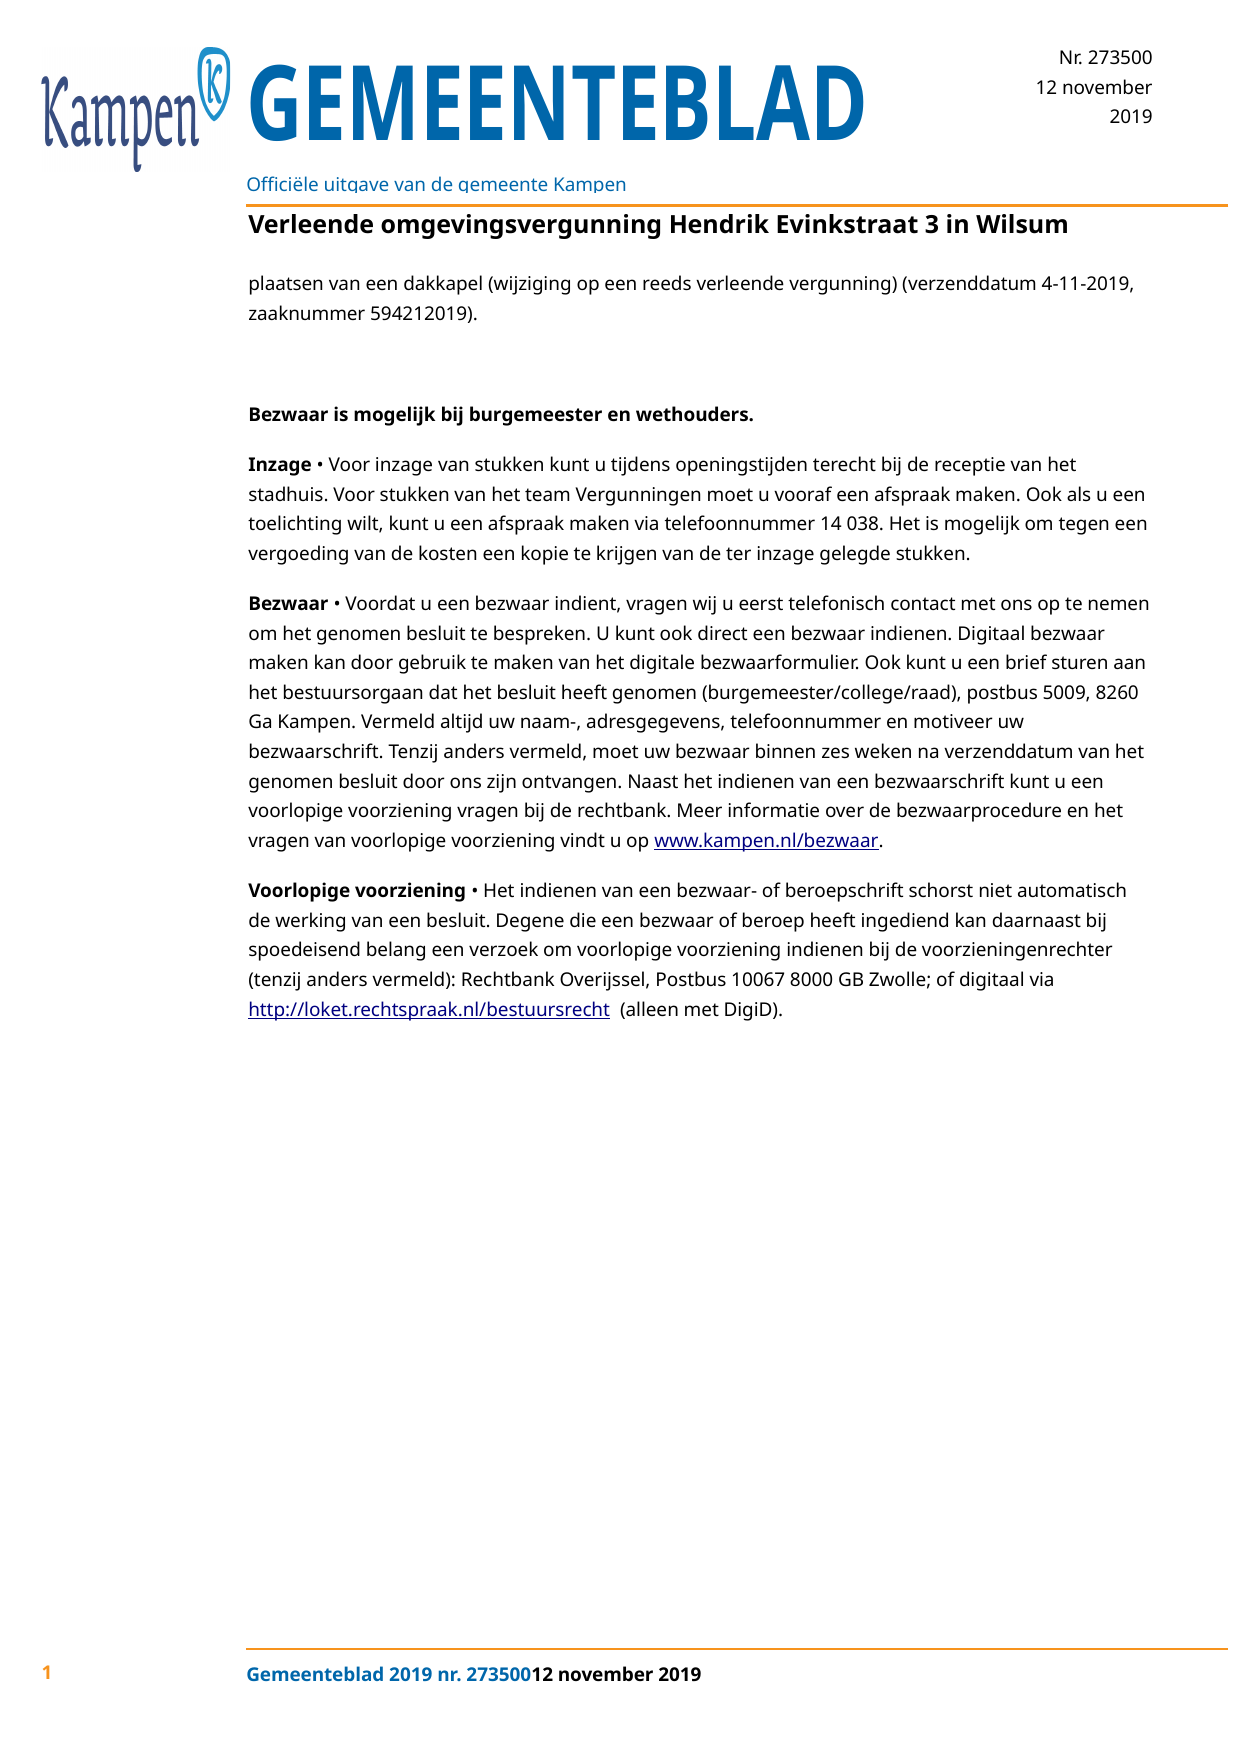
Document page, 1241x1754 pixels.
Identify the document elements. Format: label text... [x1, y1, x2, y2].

text Bezwaar • Voordat u een bezwaar indient, vragen wij u eerst telefonisch contact met ons op te nemen om het genomen besluit te bespreken. U kunt ook direct een bezwaar indienen. Digitaal bezwaar maken kan door gebruik te maken van het digitale bezwaarformulier. Ook kunt u een brief sturen aan het bestuursorgaan dat het besluit heeft genomen (burgemeester/college/raad), postbus 5009, 8260 Ga Kampen. Vermeld altijd uw naam-, adresgegevens, telefoonnummer en motiveer uw bezwaarschrift. Tenzij anders vermeld, moet uw bezwaar binnen zes weken na verzenddatum van het genomen besluit door ons zijn ontvangen. Naast het indienen van een bezwaarschrift kunt u een voorlopige voorziening vragen bij de rechtbank. Meer informatie over de bezwaarprocedure en het vragen van voorlopige voorziening vindt u op www.kampen.nl/bezwaar. [248, 590, 1152, 853]
text Bezwaar is mogelijk bij burgemeester en wethouders. [248, 401, 1152, 426]
text plaatsen van een dakkapel (wijziging op een reeds verleende vergunning) (verzenddatum 4-11-2019, zaaknummer 594212019). [248, 270, 1152, 326]
picture [41, 47, 231, 172]
text Voorlopige voorziening • Het indienen van een bezwaar- of beroepschrift schorst niet automatisch de werking van een besluit. Degene die een bezwaar of beroep heeft ingediend kan daarnaast bij spoedeisend belang een verzoek om voorlopige voorziening indienen bij de voorzieningenrechter (tenzij anders vermeld): Rechtbank Overijssel, Postbus 10067 8000 GB Zwolle; of digitaal via http://loket.rechtspraak.nl/bestuursrecht (alleen met DigiD). [248, 877, 1152, 1021]
text Verleende omgevingsvergunning Hendrik Evinkstraat 3 in Wilsum [248, 207, 1152, 241]
text Inzage • Voor inzage van stukken kunt u tijdens openingstijden terecht bij de receptie van het stadhuis. Voor stukken van het team Vergunningen moet u vooraf een afspraak maken. Ook als u een toelichting wilt, kunt u een afspraak maken via telefoonnummer 14 038. Het is mogelijk om tegen een vergoeding van de kosten een kopie te krijgen van de ter inzage gelegde stukken. [248, 451, 1152, 566]
